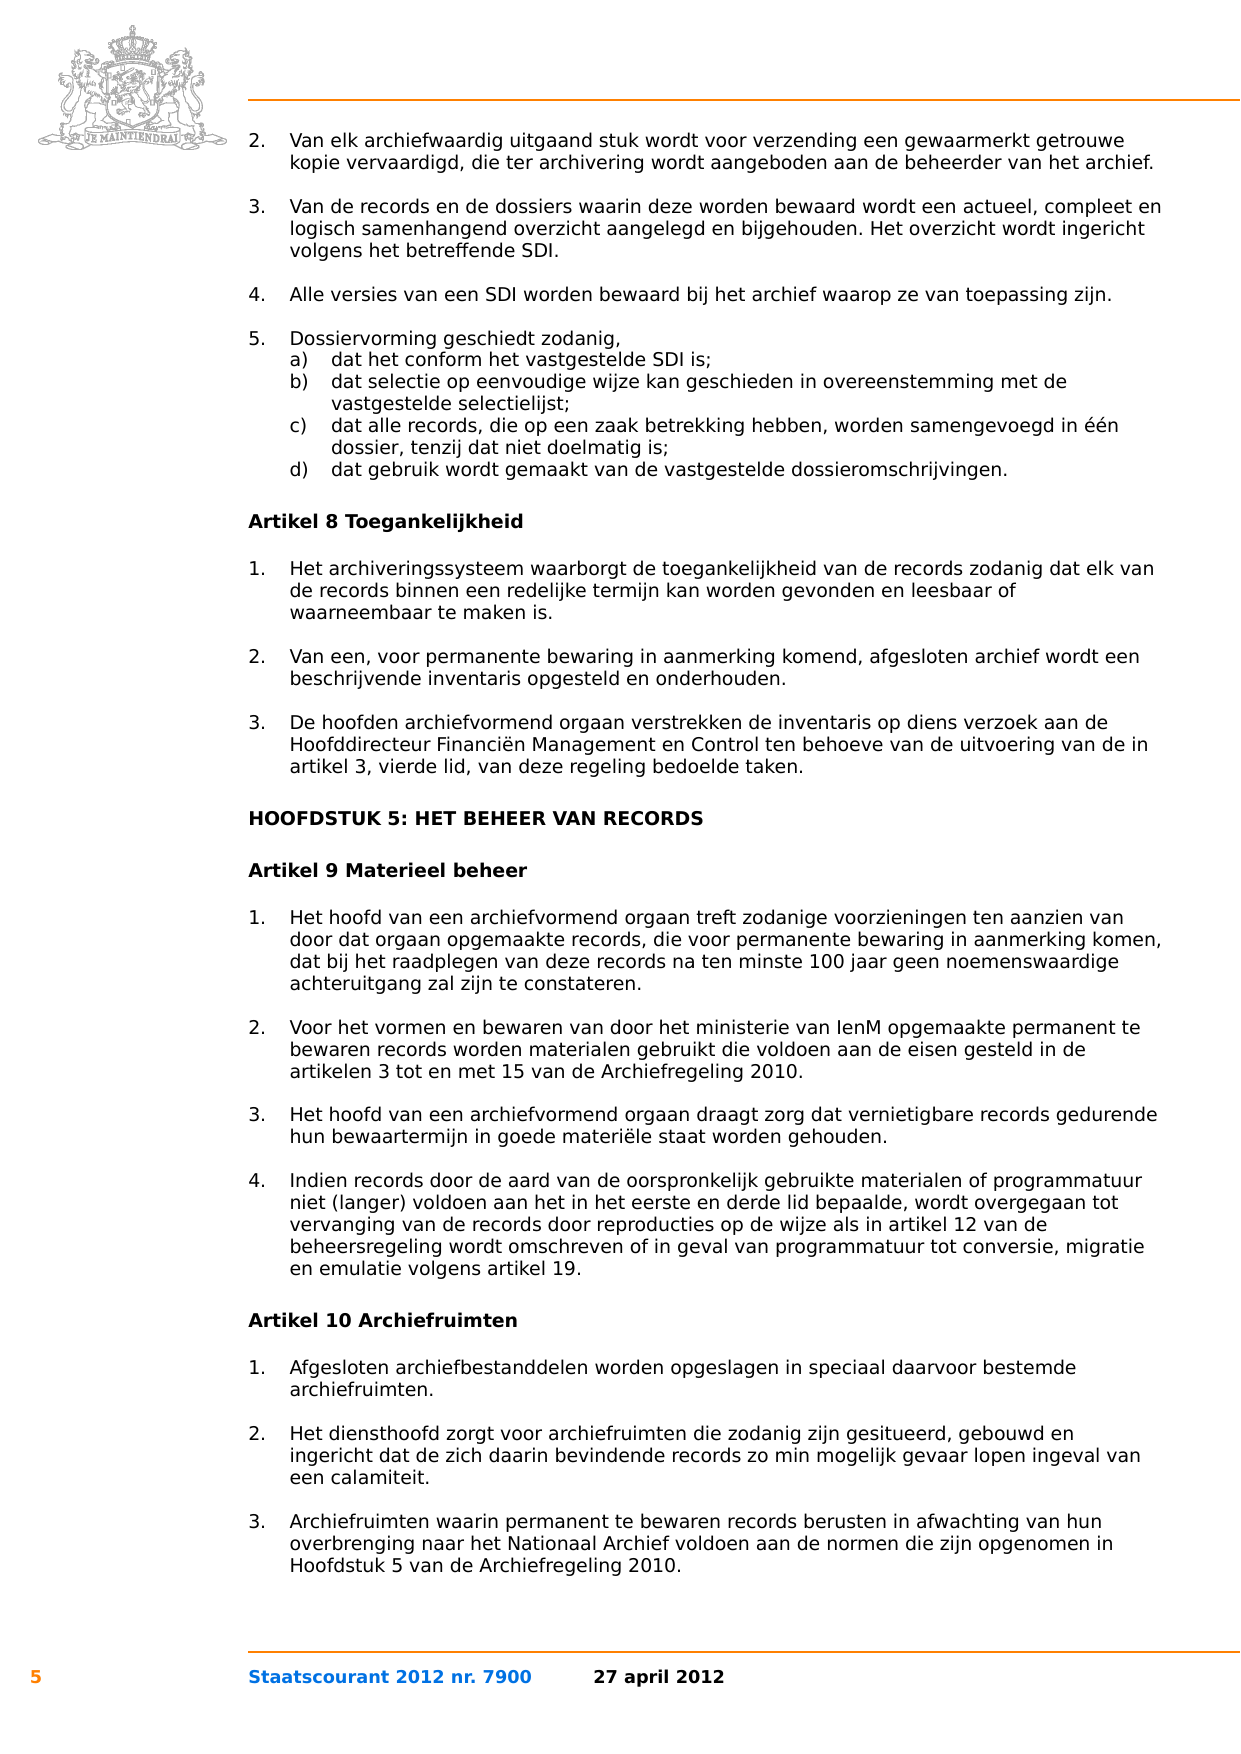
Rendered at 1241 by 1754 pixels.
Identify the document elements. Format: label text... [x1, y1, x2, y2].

subtitle HOOFDSTUK 5: HET BEHEER VAN RECORDS [248, 808, 1163, 830]
text c) dat alle records, die op een zaak betrekking hebben, worden samengevoegd in één dossier, tenzij dat niet doelmatig is; [289, 415, 1163, 459]
subtitle Artikel 8 Toegankelijkheid [248, 511, 1163, 533]
text a) dat het conform het vastgestelde SDI is; [289, 349, 1163, 371]
text 3. Het hoofd van een archiefvormend orgaan draagt zorg dat vernietigbare records gedurende hun bewaartermijn in goede materiële staat worden gehouden. [248, 1104, 1163, 1148]
text d) dat gebruik wordt gemaakt van de vastgestelde dossieromschrijvingen. [289, 459, 1163, 481]
text 1. Afgesloten archiefbestanddelen worden opgeslagen in speciaal daarvoor bestemde archiefruimten. [248, 1357, 1163, 1401]
text 4. Indien records door de aard van de oorspronkelijk gebruikte materialen of programmatuur niet (langer) voldoen aan het in het eerste en derde lid bepaalde, wordt overgegaan tot vervanging van de records door reproducties op de wijze als in artikel 12 van de beheersregeling wordt omschreven of in geval van programmatuur tot conversie, migratie en emulatie volgens artikel 19. [248, 1170, 1163, 1280]
text 2. Van een, voor permanente bewaring in aanmerking komend, afgesloten archief wordt een beschrijvende inventaris opgesteld en onderhouden. [248, 646, 1163, 690]
text 3. Van de records en de dossiers waarin deze worden bewaard wordt een actueel, compleet en logisch samenhangend overzicht aangelegd en bijgehouden. Het overzicht wordt ingericht volgens het betreffende SDI. [248, 196, 1163, 262]
text 3. Archiefruimten waarin permanent te bewaren records berusten in afwachting van hun overbrenging naar het Nationaal Archief voldoen aan de normen die zijn opgenomen in Hoofdstuk 5 van de Archiefregeling 2010. [248, 1511, 1163, 1577]
picture [38, 25, 227, 150]
text 4. Alle versies van een SDI worden bewaard bij het archief waarop ze van toepassing zijn. [248, 283, 1163, 306]
text 1. Het archiveringssysteem waarborgt de toegankelijkheid van de records zodanig dat elk van de records binnen een redelijke termijn kan worden gevonden en leesbaar of waarneembaar te maken is. [248, 558, 1163, 624]
text 1. Het hoofd van een archiefvormend orgaan treft zodanige voorzieningen ten aanzien van door dat orgaan opgemaakte records, die voor permanente bewaring in aanmerking komen, dat bij het raadplegen van deze records na ten minste 100 jaar geen noemenswaardige achteruitgang zal zijn te constateren. [248, 907, 1163, 995]
text 2. Voor het vormen en bewaren van door het ministerie van IenM opgemaakte permanent te bewaren records worden materialen gebruikt die voldoen aan de eisen gesteld in de artikelen 3 tot en met 15 van de Archiefregeling 2010. [248, 1017, 1163, 1082]
text b) dat selectie op eenvoudige wijze kan geschieden in overeenstemming met de vastgestelde selectielijst; [289, 371, 1163, 415]
text 2. Van elk archiefwaardig uitgaand stuk wordt voor verzending een gewaarmerkt getrouwe kopie vervaardigd, die ter archivering wordt aangeboden aan de beheerder van het archief. [248, 130, 1163, 174]
text 3. De hoofden archiefvormend orgaan verstrekken de inventaris op diens verzoek aan de Hoofddirecteur Financiën Management en Control ten behoeve van de uitvoering van de in artikel 3, vierde lid, van deze regeling bedoelde taken. [248, 712, 1163, 778]
subtitle Artikel 9 Materieel beheer [248, 860, 1163, 882]
text 2. Het diensthoofd zorgt voor archiefruimten die zodanig zijn gesitueerd, gebouwd en ingericht dat de zich daarin bevindende records zo min mogelijk gevaar lopen ingeval van een calamiteit. [248, 1423, 1163, 1489]
subtitle Artikel 10 Archiefruimten [248, 1310, 1163, 1332]
text 5. Dossiervorming geschiedt zodanig, [248, 327, 1163, 349]
